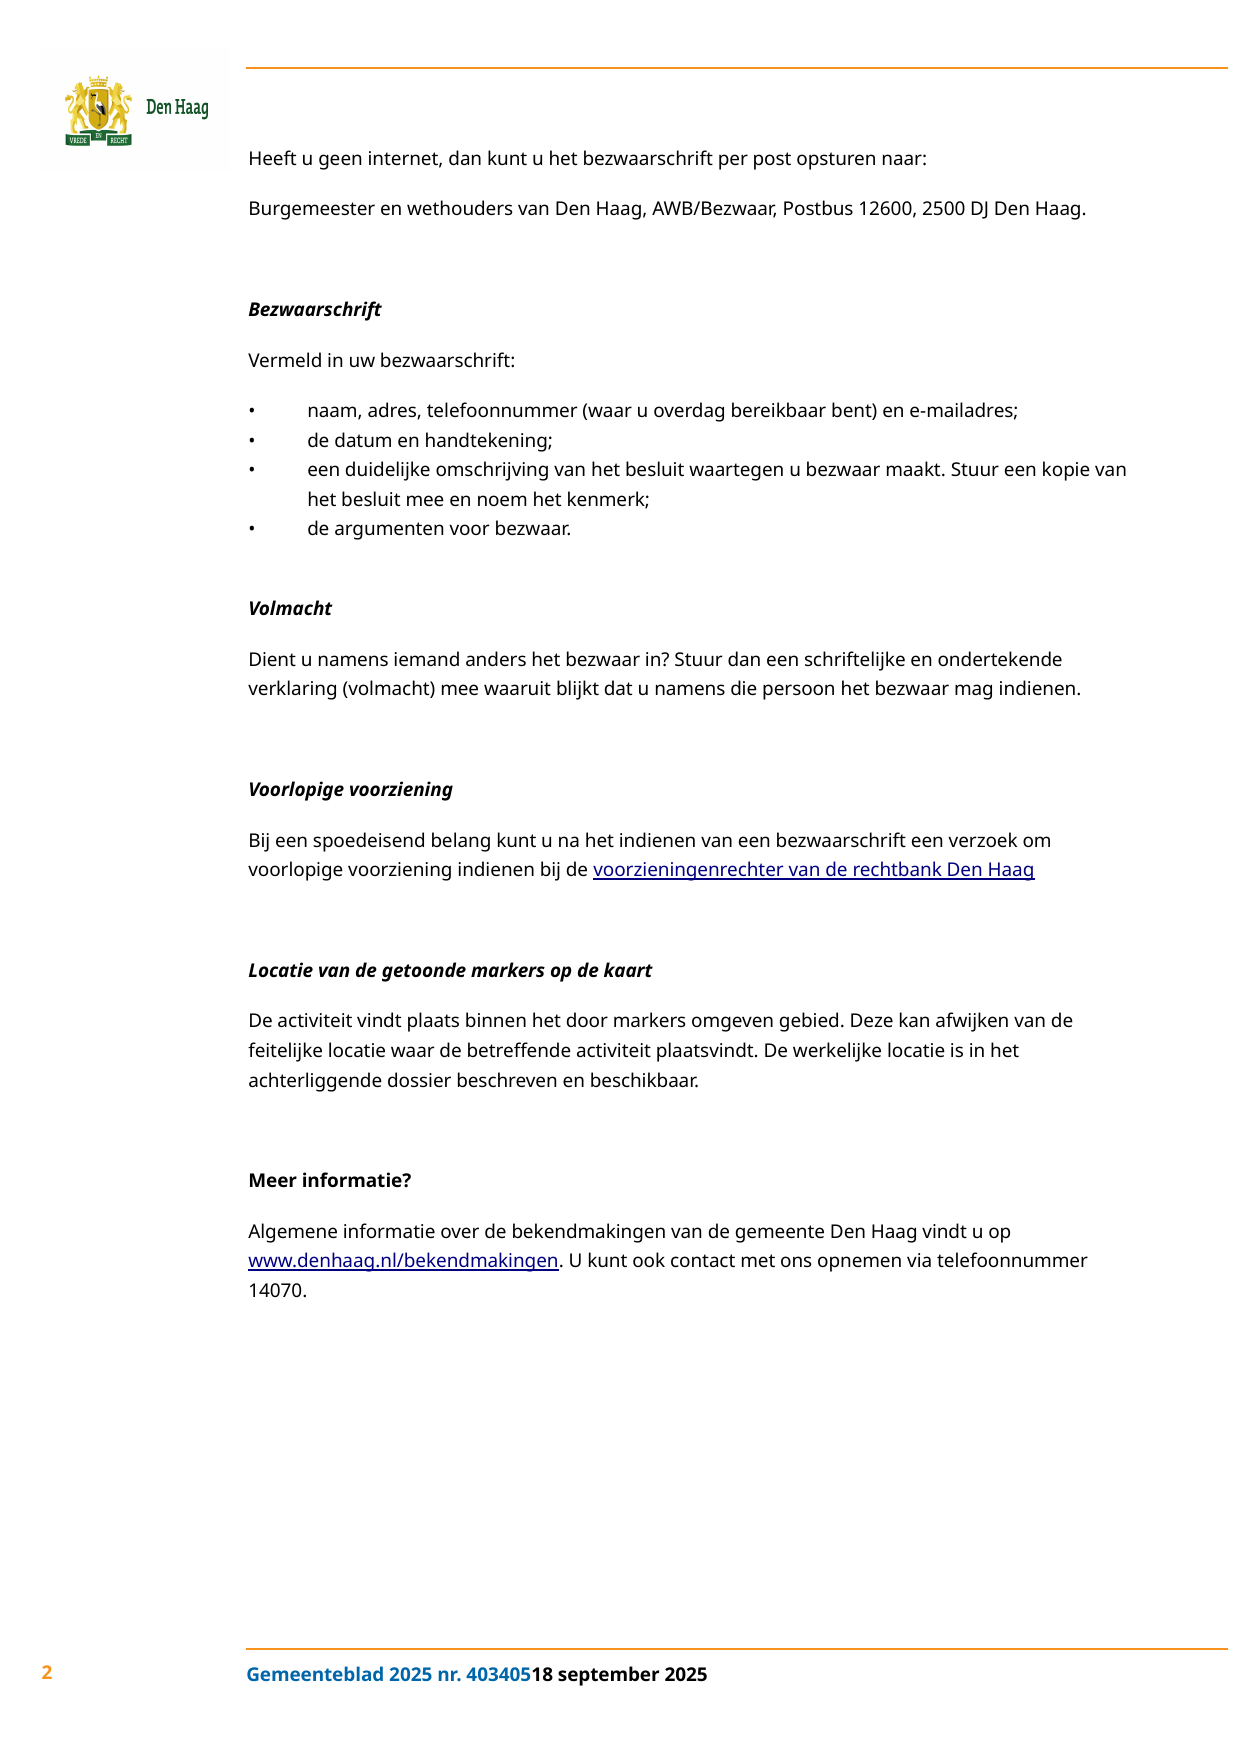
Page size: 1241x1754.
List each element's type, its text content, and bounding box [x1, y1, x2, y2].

list naam, adres, telefoonnummer (waar u overdag bereikbaar bent) en e-mailadres; [248, 397, 1152, 423]
list de datum en handtekening; [248, 427, 1152, 453]
text Heeft u geen internet, dan kunt u het bezwaarschrift per post opsturen naar: [248, 145, 1152, 171]
list een duidelijke omschrijving van het besluit waartegen u bezwaar maakt. Stuur een kopie van het besluit mee en noem het kenmerk; [248, 456, 1152, 512]
text Bezwaarschrift [248, 296, 1152, 322]
text Burgemeester en wethouders van Den Haag, AWB/Bezwaar, Postbus 12600, 2500 DJ Den Haag. [248, 196, 1152, 221]
list de argumenten voor bezwaar. [248, 516, 1152, 541]
text Algemene informatie over de bekendmakingen van de gemeente Den Haag vindt u op www.denhaag.nl/bekendmakingen. U kunt ook contact met ons opnemen via telefoonnummer 14070. [248, 1218, 1152, 1303]
text De activiteit vindt plaats binnen het door markers omgeven gebied. Deze kan afwijken van de feitelijke locatie waar de betreffende activiteit plaatsvindt. De werkelijke locatie is in het achterliggende dossier beschreven en beschikbaar. [248, 1008, 1152, 1093]
text Voorlopige voorziening [248, 776, 1152, 802]
text Vermeld in uw bezwaarschrift: [248, 347, 1152, 373]
text Bij een spoedeisend belang kunt u na het indienen van een bezwaarschrift een verzoek om voorlopige voorziening indienen bij de voorzieningenrechter van de rechtbank Den Haag [248, 827, 1152, 882]
text Dient u namens iemand anders het bezwaar in? Stuur dan een schriftelijke en ondertekende verklaring (volmacht) mee waaruit blijkt dat u namens die persoon het bezwaar mag indienen. [248, 646, 1152, 701]
text Meer informatie? [248, 1168, 1152, 1193]
picture [41, 47, 231, 172]
text Locatie van de getoonde markers op de kaart [248, 957, 1152, 983]
text Volmacht [248, 596, 1152, 621]
